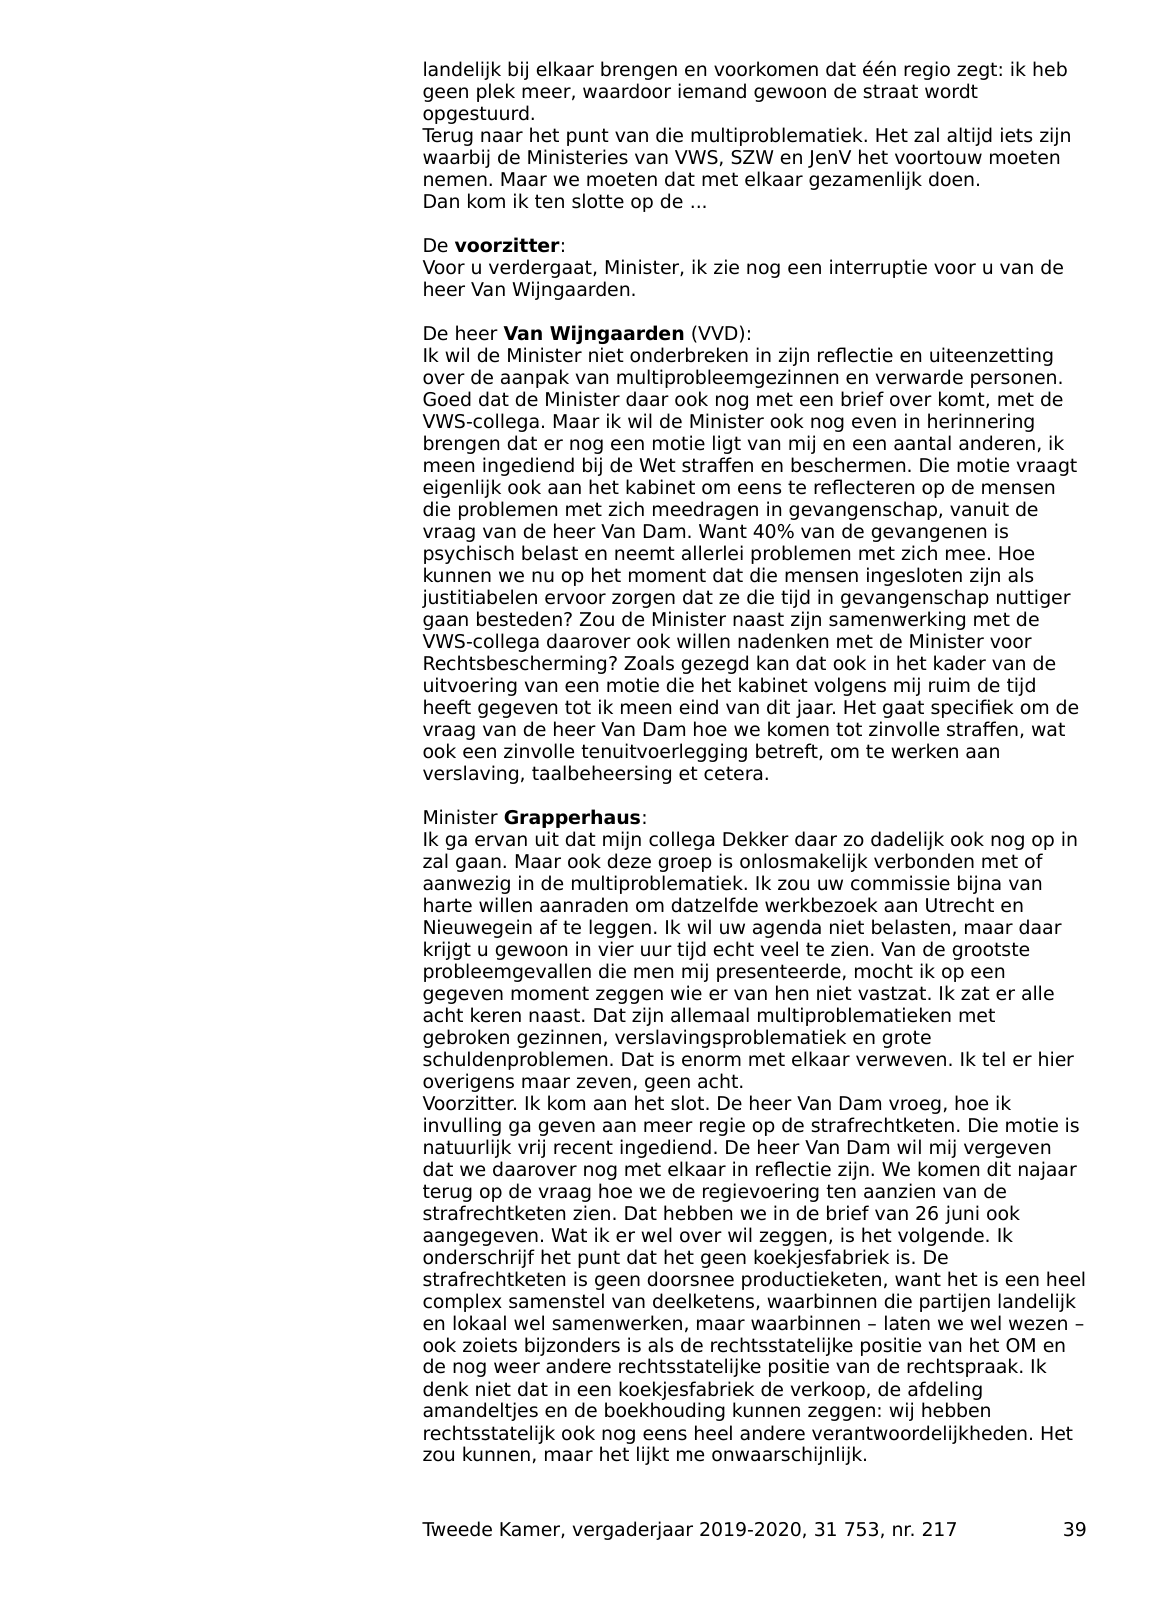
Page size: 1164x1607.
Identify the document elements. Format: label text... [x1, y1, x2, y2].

text Terug naar het punt van die multiproblematiek. Het zal altijd iets zijn waarbij de Ministeries van VWS, SZW en JenV het voortouw moeten nemen. Maar we moeten dat met elkaar gezamenlijk doen. [422, 125, 1087, 191]
text Dan kom ik ten slotte op de ... [422, 191, 1087, 213]
text Ik wil de Minister niet onderbreken in zijn reflectie en uiteenzetting over de aanpak van multiprobleemgezinnen en verwarde personen. Goed dat de Minister daar ook nog met een brief over komt, met de VWS-collega. Maar ik wil de Minister ook nog even in herinnering brengen dat er nog een motie ligt van mij en een aantal anderen, ik meen ingediend bij de Wet straffen en beschermen. Die motie vraagt eigenlijk ook aan het kabinet om eens te reflecteren op de mensen die problemen met zich meedragen in gevangenschap, vanuit de vraag van de heer Van Dam. Want 40% van de gevangenen is psychisch belast en neemt allerlei problemen met zich mee. Hoe kunnen we nu op het moment dat die mensen ingesloten zijn als justitiabelen ervoor zorgen dat ze die tijd in gevangenschap nuttiger gaan besteden? Zou de Minister naast zijn samenwerking met de VWS-collega daarover ook willen nadenken met de Minister voor Rechtsbescherming? Zoals gezegd kan dat ook in het kader van de uitvoering van een motie die het kabinet volgens mij ruim de tijd heeft gegeven tot ik meen eind van dit jaar. Het gaat specifiek om de vraag van de heer Van Dam hoe we komen tot zinvolle straffen, wat ook een zinvolle tenuitvoerlegging betreft, om te werken aan verslaving, taalbeheersing et cetera. [422, 345, 1087, 785]
text De heer Van Wijngaarden (VVD): [422, 323, 1087, 345]
text landelijk bij elkaar brengen en voorkomen dat één regio zegt: ik heb geen plek meer, waardoor iemand gewoon de straat wordt opgestuurd. [422, 59, 1087, 125]
text Voorzitter. Ik kom aan het slot. De heer Van Dam vroeg, hoe ik invulling ga geven aan meer regie op de strafrechtketen. Die motie is natuurlijk vrij recent ingediend. De heer Van Dam wil mij vergeven dat we daarover nog met elkaar in reflectie zijn. We komen dit najaar terug op de vraag hoe we de regievoering ten aanzien van de strafrechtketen zien. Dat hebben we in de brief van 26 juni ook aangegeven. Wat ik er wel over wil zeggen, is het volgende. Ik onderschrijf het punt dat het geen koekjesfabriek is. De strafrechtketen is geen doorsnee productieketen, want het is een heel complex samenstel van deelketens, waarbinnen die partijen landelijk en lokaal wel samenwerken, maar waarbinnen – laten we wel wezen – ook zoiets bijzonders is als de rechtsstatelijke positie van het OM en de nog weer andere rechtsstatelijke positie van de rechtspraak. Ik denk niet dat in een koekjesfabriek de verkoop, de afdeling amandeltjes en de boekhouding kunnen zeggen: wij hebben rechtsstatelijk ook nog eens heel andere verantwoordelijkheden. Het zou kunnen, maar het lijkt me onwaarschijnlijk. [422, 1093, 1087, 1466]
text Minister Grapperhaus: [422, 807, 1087, 829]
text Voor u verdergaat, Minister, ik zie nog een interruptie voor u van de heer Van Wijngaarden. [422, 257, 1087, 301]
text De voorzitter: [422, 235, 1087, 257]
text Ik ga ervan uit dat mijn collega Dekker daar zo dadelijk ook nog op in zal gaan. Maar ook deze groep is onlosmakelijk verbonden met of aanwezig in de multiproblematiek. Ik zou uw commissie bijna van harte willen aanraden om datzelfde werkbezoek aan Utrecht en Nieuwegein af te leggen. Ik wil uw agenda niet belasten, maar daar krijgt u gewoon in vier uur tijd echt veel te zien. Van de grootste probleemgevallen die men mij presenteerde, mocht ik op een gegeven moment zeggen wie er van hen niet vastzat. Ik zat er alle acht keren naast. Dat zijn allemaal multiproblematieken met gebroken gezinnen, verslavingsproblematiek en grote schuldenproblemen. Dat is enorm met elkaar verweven. Ik tel er hier overigens maar zeven, geen acht. [422, 829, 1087, 1093]
